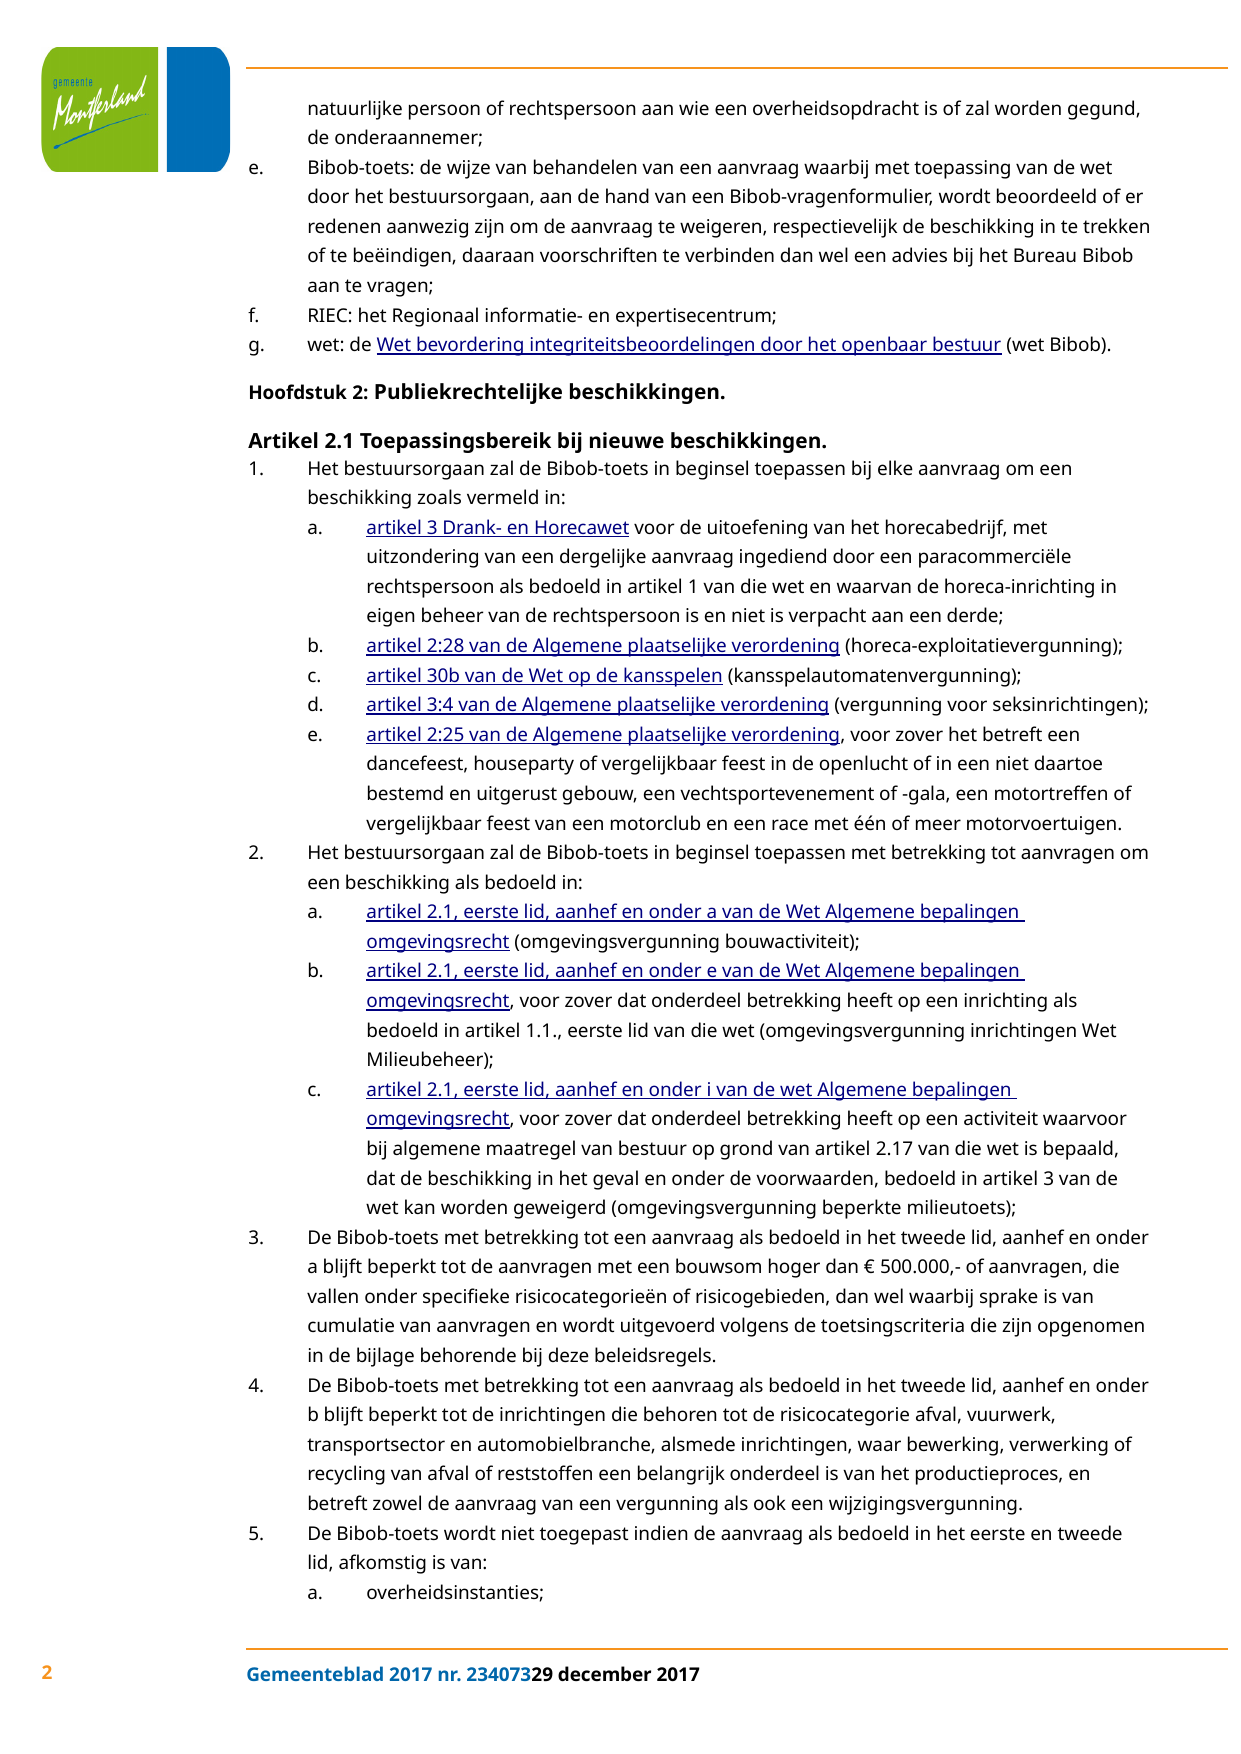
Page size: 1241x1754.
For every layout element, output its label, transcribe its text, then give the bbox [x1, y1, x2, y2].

text Hoofdstuk 2: Publiekrechtelijke beschikkingen. [248, 377, 1152, 406]
list overheidsinstanties; [307, 1579, 1152, 1605]
list Bibob-toets: de wijze van behandelen van een aanvraag waarbij met toepassing van de wet door het bestuursorgaan, aan de hand van een Bibob-vragenformulier, wordt beoordeeld of er redenen aanwezig zijn om de aanvraag te weigeren, respectievelijk de beschikking in te trekken of te beëindigen, daaraan voorschriften te verbinden dan wel een advies bij het Bureau Bibob aan te vragen; [248, 154, 1152, 298]
list Het bestuursorgaan zal de Bibob-toets in beginsel toepassen bij elke aanvraag om een beschikking zoals vermeld in: [248, 455, 1152, 510]
picture [41, 47, 231, 172]
list RIEC: het Regionaal informatie- en expertisecentrum; [248, 302, 1152, 328]
list artikel 2:25 van de Algemene plaatselijke verordening, voor zover het betreft een dancefeest, houseparty of vergelijkbaar feest in de openlucht of in een niet daartoe bestemd en uitgerust gebouw, een vechtsportevenement of -gala, een motortreffen of vergelijkbaar feest van een motorclub en een race met één of meer motorvoertuigen. [307, 721, 1152, 836]
list natuurlijke persoon of rechtspersoon aan wie een overheidsopdracht is of zal worden gegund, de onderaannemer; [248, 95, 1152, 150]
list artikel 3 Drank- en Horecawet voor de uitoefening van het horecabedrijf, met uitzondering van een dergelijke aanvraag ingediend door een paracommerciële rechtspersoon als bedoeld in artikel 1 van die wet en waarvan de horeca-inrichting in eigen beheer van de rechtspersoon is en niet is verpacht aan een derde; [307, 514, 1152, 628]
list Het bestuursorgaan zal de Bibob-toets in beginsel toepassen met betrekking tot aanvragen om een beschikking als bedoeld in: [248, 839, 1152, 895]
list De Bibob-toets met betrekking tot een aanvraag als bedoeld in het tweede lid, aanhef en onder a blijft beperkt tot de aanvragen met een bouwsom hoger dan € 500.000,- of aanvragen, die vallen onder specifieke risicocategorieën of risicogebieden, dan wel waarbij sprake is van cumulatie van aanvragen en wordt uitgevoerd volgens de toetsingscriteria die zijn opgenomen in de bijlage behorende bij deze beleidsregels. [248, 1224, 1152, 1368]
list artikel 3:4 van de Algemene plaatselijke verordening (vergunning voor seksinrichtingen); [307, 691, 1152, 717]
list artikel 2.1, eerste lid, aanhef en onder a van de Wet Algemene bepalingen omgevingsrecht (omgevingsvergunning bouwactiviteit); [307, 898, 1152, 954]
list artikel 30b van de Wet op de kansspelen (kansspelautomatenvergunning); [307, 662, 1152, 688]
list De Bibob-toets wordt niet toegepast indien de aanvraag als bedoeld in het eerste en tweede lid, afkomstig is van: [248, 1520, 1152, 1575]
list wet: de Wet bevordering integriteitsbeoordelingen door het openbaar bestuur (wet Bibob). [248, 331, 1152, 357]
list artikel 2:28 van de Algemene plaatselijke verordening (horeca-exploitatievergunning); [307, 632, 1152, 658]
list De Bibob-toets met betrekking tot een aanvraag als bedoeld in het tweede lid, aanhef en onder b blijft beperkt tot de inrichtingen die behoren tot de risicocategorie afval, vuurwerk, transportsector en automobielbranche, alsmede inrichtingen, waar bewerking, verwerking of recycling van afval of reststoffen een belangrijk onderdeel is van het productieproces, en betreft zowel de aanvraag van een vergunning als ook een wijzigingsvergunning. [248, 1372, 1152, 1516]
list artikel 2.1, eerste lid, aanhef en onder e van de Wet Algemene bepalingen omgevingsrecht, voor zover dat onderdeel betrekking heeft op een inrichting als bedoeld in artikel 1.1., eerste lid van die wet (omgevingsvergunning inrichtingen Wet Milieubeheer); [307, 958, 1152, 1072]
text Artikel 2.1 Toepassingsbereik bij nieuwe beschikkingen. [248, 426, 1152, 455]
list artikel 2.1, eerste lid, aanhef en onder i van de wet Algemene bepalingen omgevingsrecht, voor zover dat onderdeel betrekking heeft op een activiteit waarvoor bij algemene maatregel van bestuur op grond van artikel 2.17 van die wet is bepaald, dat de beschikking in het geval en onder de voorwaarden, bedoeld in artikel 3 van de wet kan worden geweigerd (omgevingsvergunning beperkte milieutoets); [307, 1076, 1152, 1220]
